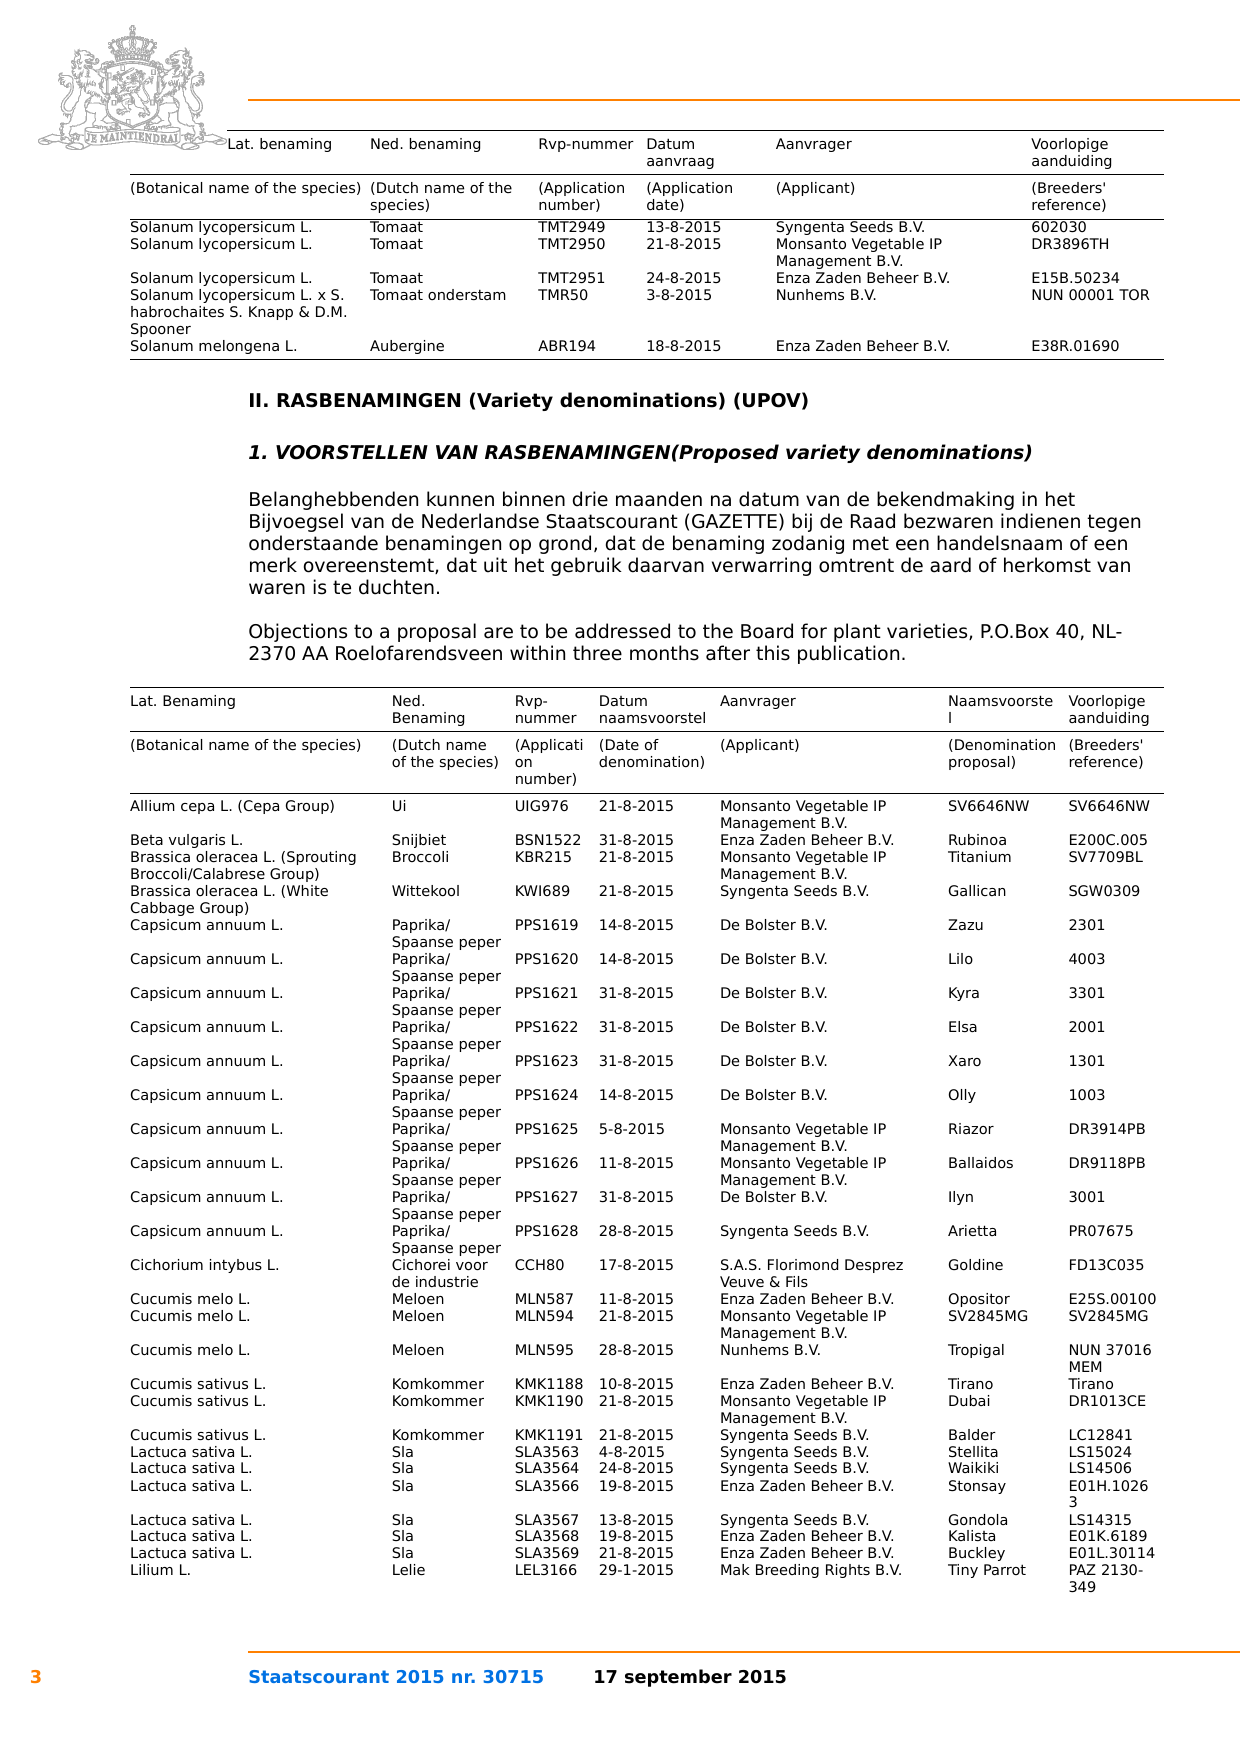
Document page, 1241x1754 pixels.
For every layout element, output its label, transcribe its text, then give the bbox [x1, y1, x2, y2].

table_cell SLA3568 [509, 1528, 593, 1545]
table_cell (Date of denomination) [593, 732, 714, 792]
table_cell SLA3567 [509, 1511, 593, 1528]
table_cell PPS1622 [509, 1019, 593, 1053]
table_cell Capsicum annuum L. [130, 1087, 386, 1121]
subtitle II. RASBENAMINGEN (Variety denominations) (UPOV) [248, 390, 1163, 412]
table_cell 1301 [1062, 1053, 1163, 1087]
table_header Voorlopige aanduiding [1062, 688, 1163, 731]
table_cell Solanum melongena L. [130, 338, 364, 359]
text Belanghebbenden kunnen binnen drie maanden na datum van de bekendmaking in het Bijvoegsel van de Nederlandse Staatscourant (GAZETTE) bij de Raad bezwaren indienen tegen onderstaande benamingen op grond, dat de benaming zodanig met een handelsnaam of een merk overeenstemt, dat uit het gebruik daarvan verwarring omtrent de aard of herkomst van waren is te duchten. [248, 489, 1163, 599]
table_cell SLA3566 [509, 1478, 593, 1511]
table_cell Paprika/Spaanse peper [386, 917, 508, 951]
table_cell Sla [386, 1545, 508, 1562]
table_cell 21-8-2015 [593, 883, 714, 917]
table_cell 21-8-2015 [593, 1308, 714, 1342]
table_cell 21-8-2015 [593, 794, 714, 832]
table_cell Monsanto Vegetable IP Management B.V. [714, 1308, 942, 1342]
picture [38, 25, 227, 150]
table_header Ned. benaming [364, 131, 532, 174]
table_cell Wittekool [386, 883, 508, 917]
table_cell Cucumis sativus L. [130, 1376, 386, 1392]
table_cell PPS1627 [509, 1189, 593, 1223]
table_cell (Application date) [640, 175, 769, 219]
table_cell (Dutch name of the species) [364, 175, 532, 219]
table_cell DR3896TH [1025, 236, 1163, 269]
table_cell Enza Zaden Beheer B.V. [714, 832, 942, 849]
table_cell Syngenta Seeds B.V. [714, 883, 942, 917]
table_cell Capsicum annuum L. [130, 951, 386, 985]
table_cell Enza Zaden Beheer B.V. [714, 1291, 942, 1308]
table_header Aanvrager [770, 131, 1025, 174]
table_cell Cucumis melo L. [130, 1308, 386, 1342]
table_cell Lilium L. [130, 1562, 386, 1596]
table_cell Paprika/Spaanse peper [386, 951, 508, 985]
table_cell 5-8-2015 [593, 1121, 714, 1155]
table_cell Capsicum annuum L. [130, 917, 386, 951]
table_header Rvp-nummer [509, 688, 593, 731]
table_cell De Bolster B.V. [714, 985, 942, 1019]
table_cell Enza Zaden Beheer B.V. [770, 338, 1025, 359]
table_cell 21-8-2015 [593, 1545, 714, 1562]
table_cell Waikiki [942, 1460, 1062, 1477]
table_cell Cucumis melo L. [130, 1291, 386, 1308]
table_cell 4-8-2015 [593, 1444, 714, 1460]
table_cell Capsicum annuum L. [130, 1155, 386, 1189]
table_cell SLA3564 [509, 1460, 593, 1477]
table_cell Paprika/Spaanse peper [386, 1223, 508, 1257]
text Objections to a proposal are to be addressed to the Board for plant varieties, P.O.Box 40, NL-2370 AA Roelofarendsveen within three months after this publication. [248, 621, 1163, 665]
table_cell LEL3166 [509, 1562, 593, 1596]
table_cell Sla [386, 1478, 508, 1511]
table_cell Cucumis sativus L. [130, 1393, 386, 1426]
table_cell (Application number) [532, 175, 640, 219]
table_cell NUN 37016 MEM [1062, 1342, 1163, 1376]
table_cell 17-8-2015 [593, 1257, 714, 1291]
table_cell (Applicant) [770, 175, 1025, 219]
table_cell Allium cepa L. (Cepa Group) [130, 794, 386, 832]
table_cell FD13C035 [1062, 1257, 1163, 1291]
table_cell Riazor [942, 1121, 1062, 1155]
table_cell Syngenta Seeds B.V. [714, 1223, 942, 1257]
table_cell (Application number) [509, 732, 593, 792]
table_cell SV2845MG [1062, 1308, 1163, 1342]
table_cell 31-8-2015 [593, 832, 714, 849]
table_cell Cucumis sativus L. [130, 1426, 386, 1443]
table_cell MLN595 [509, 1342, 593, 1376]
table_cell De Bolster B.V. [714, 1189, 942, 1223]
table_cell DR3914PB [1062, 1121, 1163, 1155]
table_cell Aubergine [364, 338, 532, 359]
table_cell LS15024 [1062, 1444, 1163, 1460]
table_cell Lilo [942, 951, 1062, 985]
table_cell Enza Zaden Beheer B.V. [714, 1478, 942, 1511]
table_cell Capsicum annuum L. [130, 1121, 386, 1155]
table_cell Monsanto Vegetable IP Management B.V. [714, 849, 942, 883]
table_cell 2001 [1062, 1019, 1163, 1053]
table_cell PR07675 [1062, 1223, 1163, 1257]
table_cell Syngenta Seeds B.V. [714, 1426, 942, 1443]
table_cell SLA3563 [509, 1444, 593, 1460]
table_cell 11-8-2015 [593, 1155, 714, 1189]
table_cell Paprika/Spaanse peper [386, 985, 508, 1019]
table_cell Olly [942, 1087, 1062, 1121]
table_cell TMR50 [532, 287, 640, 337]
table_cell PPS1619 [509, 917, 593, 951]
table_cell 31-8-2015 [593, 1019, 714, 1053]
table_cell 602030 [1025, 220, 1163, 236]
table_cell Syngenta Seeds B.V. [770, 220, 1025, 236]
table_cell Tomaat [364, 220, 532, 236]
table_cell (Breeders' reference) [1062, 732, 1163, 792]
table_cell De Bolster B.V. [714, 917, 942, 951]
table_cell ABR194 [532, 338, 640, 359]
table_cell Solanum lycopersicum L. x S. habrochaites S. Knapp & D.M. Spooner [130, 287, 364, 337]
table_cell Meloen [386, 1342, 508, 1376]
table_cell 11-8-2015 [593, 1291, 714, 1308]
table_cell Tirano [1062, 1376, 1163, 1392]
table_cell Monsanto Vegetable IP Management B.V. [714, 794, 942, 832]
table_cell (Dutch name of the species) [386, 732, 508, 792]
table_cell SGW0309 [1062, 883, 1163, 917]
table_cell Capsicum annuum L. [130, 1053, 386, 1087]
table_cell SV6646NW [942, 794, 1062, 832]
table_cell Monsanto Vegetable IP Management B.V. [714, 1393, 942, 1426]
table_cell Stonsay [942, 1478, 1062, 1511]
table_cell S.A.S. Florimond Desprez Veuve & Fils [714, 1257, 942, 1291]
table_cell Syngenta Seeds B.V. [714, 1460, 942, 1477]
table_cell 24-8-2015 [593, 1460, 714, 1477]
table_cell MLN587 [509, 1291, 593, 1308]
table_cell Snijbiet [386, 832, 508, 849]
table_cell PPS1620 [509, 951, 593, 985]
table_header Voorlopige aanduiding [1025, 131, 1163, 174]
table_cell KMK1188 [509, 1376, 593, 1392]
table_cell 14-8-2015 [593, 917, 714, 951]
table_cell 28-8-2015 [593, 1342, 714, 1376]
table_cell PPS1621 [509, 985, 593, 1019]
table_cell 13-8-2015 [640, 220, 769, 236]
table_cell Sla [386, 1511, 508, 1528]
table_cell 14-8-2015 [593, 951, 714, 985]
table_cell Cichorei voor de industrie [386, 1257, 508, 1291]
table_cell Titanium [942, 849, 1062, 883]
table_cell Solanum lycopersicum L. [130, 236, 364, 269]
table_cell Komkommer [386, 1393, 508, 1426]
table_cell Xaro [942, 1053, 1062, 1087]
table_cell Monsanto Vegetable IP Management B.V. [714, 1155, 942, 1189]
table_cell 18-8-2015 [640, 338, 769, 359]
table_cell Komkommer [386, 1426, 508, 1443]
table_cell Sla [386, 1460, 508, 1477]
table_cell Stellita [942, 1444, 1062, 1460]
table_cell KWI689 [509, 883, 593, 917]
table_header Aanvrager [714, 688, 942, 731]
table_cell Tiny Parrot [942, 1562, 1062, 1596]
table_cell 19-8-2015 [593, 1478, 714, 1511]
table_cell E01K.6189 [1062, 1528, 1163, 1545]
table_cell Arietta [942, 1223, 1062, 1257]
table_cell NUN 00001 TOR [1025, 287, 1163, 337]
table_cell Cichorium intybus L. [130, 1257, 386, 1291]
table_cell Paprika/Spaanse peper [386, 1087, 508, 1121]
table_cell Broccoli [386, 849, 508, 883]
table_cell Kyra [942, 985, 1062, 1019]
table_cell 2301 [1062, 917, 1163, 951]
table_cell 21-8-2015 [593, 849, 714, 883]
table_cell Solanum lycopersicum L. [130, 270, 364, 287]
table_cell 24-8-2015 [640, 270, 769, 287]
table_header Datum naamsvoorstel [593, 688, 714, 731]
table_cell Lactuca sativa L. [130, 1444, 386, 1460]
table_cell 31-8-2015 [593, 1053, 714, 1087]
table_cell Sla [386, 1444, 508, 1460]
table_cell CCH80 [509, 1257, 593, 1291]
table_cell Tomaat onderstam [364, 287, 532, 337]
table_cell Enza Zaden Beheer B.V. [714, 1545, 942, 1562]
subtitle 1. VOORSTELLEN VAN RASBENAMINGEN(Proposed variety denominations) [248, 442, 1163, 464]
table_cell 4003 [1062, 951, 1163, 985]
table_cell Balder [942, 1426, 1062, 1443]
table_cell 3301 [1062, 985, 1163, 1019]
table_cell PAZ 2130-349 [1062, 1562, 1163, 1596]
table_cell Ballaidos [942, 1155, 1062, 1189]
table_cell Meloen [386, 1291, 508, 1308]
table_cell E25S.00100 [1062, 1291, 1163, 1308]
table_cell (Botanical name of the species) [130, 732, 386, 792]
table_header Naamsvoorstel [942, 688, 1062, 731]
table_cell Tirano [942, 1376, 1062, 1392]
table_cell PPS1626 [509, 1155, 593, 1189]
table_header Datum aanvraag [640, 131, 769, 174]
table_cell Meloen [386, 1308, 508, 1342]
table_cell DR1013CE [1062, 1393, 1163, 1426]
table_cell Mak Breeding Rights B.V. [714, 1562, 942, 1596]
table_cell Tomaat [364, 236, 532, 269]
table_cell E15B.50234 [1025, 270, 1163, 287]
table_cell PPS1623 [509, 1053, 593, 1087]
table_cell Capsicum annuum L. [130, 1223, 386, 1257]
table_cell PPS1625 [509, 1121, 593, 1155]
table_cell Lactuca sativa L. [130, 1528, 386, 1545]
table_cell Capsicum annuum L. [130, 1019, 386, 1053]
table_cell Enza Zaden Beheer B.V. [770, 270, 1025, 287]
table_cell 28-8-2015 [593, 1223, 714, 1257]
table_cell KBR215 [509, 849, 593, 883]
table_cell E01L.30114 [1062, 1545, 1163, 1562]
table_cell 21-8-2015 [640, 236, 769, 269]
table_cell Monsanto Vegetable IP Management B.V. [714, 1121, 942, 1155]
table_cell E01H.10263 [1062, 1478, 1163, 1511]
table_cell PPS1628 [509, 1223, 593, 1257]
table_cell 19-8-2015 [593, 1528, 714, 1545]
table_cell KMK1190 [509, 1393, 593, 1426]
table_cell DR9118PB [1062, 1155, 1163, 1189]
table_cell Enza Zaden Beheer B.V. [714, 1376, 942, 1392]
table_cell Nunhems B.V. [770, 287, 1025, 337]
table_cell Syngenta Seeds B.V. [714, 1444, 942, 1460]
table_cell PPS1624 [509, 1087, 593, 1121]
table_cell Paprika/Spaanse peper [386, 1121, 508, 1155]
table_cell De Bolster B.V. [714, 1087, 942, 1121]
table_cell Paprika/Spaanse peper [386, 1019, 508, 1053]
table_cell 10-8-2015 [593, 1376, 714, 1392]
table_cell LS14506 [1062, 1460, 1163, 1477]
table_cell De Bolster B.V. [714, 951, 942, 985]
table_cell Brassica oleracea L. (Sprouting Broccoli/Calabrese Group) [130, 849, 386, 883]
table_cell SV6646NW [1062, 794, 1163, 832]
table_cell Ilyn [942, 1189, 1062, 1223]
table_cell Lactuca sativa L. [130, 1460, 386, 1477]
table_cell Goldine [942, 1257, 1062, 1291]
table_cell Solanum lycopersicum L. [130, 220, 364, 236]
table_header Lat. benaming [130, 131, 364, 174]
table_cell Rubinoa [942, 832, 1062, 849]
table_cell UIG976 [509, 794, 593, 832]
table_cell E38R.01690 [1025, 338, 1163, 359]
table_cell Opositor [942, 1291, 1062, 1308]
table_cell Elsa [942, 1019, 1062, 1053]
table_cell BSN1522 [509, 832, 593, 849]
table_cell Gondola [942, 1511, 1062, 1528]
table_cell Beta vulgaris L. [130, 832, 386, 849]
table_cell SV7709BL [1062, 849, 1163, 883]
table_cell TMT2951 [532, 270, 640, 287]
table_cell Tropigal [942, 1342, 1062, 1376]
table_cell Capsicum annuum L. [130, 1189, 386, 1223]
table_cell (Breeders' reference) [1025, 175, 1163, 219]
table_cell Syngenta Seeds B.V. [714, 1511, 942, 1528]
table_cell Cucumis melo L. [130, 1342, 386, 1376]
table_cell 1003 [1062, 1087, 1163, 1121]
table_cell KMK1191 [509, 1426, 593, 1443]
table_cell LC12841 [1062, 1426, 1163, 1443]
table_cell SLA3569 [509, 1545, 593, 1562]
table_header Rvp-nummer [532, 131, 640, 174]
table_cell 29-1-2015 [593, 1562, 714, 1596]
table_cell 3001 [1062, 1189, 1163, 1223]
table_cell MLN594 [509, 1308, 593, 1342]
table_cell Nunhems B.V. [714, 1342, 942, 1376]
table_cell Kalista [942, 1528, 1062, 1545]
table_cell Gallican [942, 883, 1062, 917]
table_cell Sla [386, 1528, 508, 1545]
table_cell 31-8-2015 [593, 985, 714, 1019]
table_cell Capsicum annuum L. [130, 985, 386, 1019]
table_cell 21-8-2015 [593, 1393, 714, 1426]
table_cell Brassica oleracea L. (White Cabbage Group) [130, 883, 386, 917]
table_cell Tomaat [364, 270, 532, 287]
table_cell Komkommer [386, 1376, 508, 1392]
table_cell Buckley [942, 1545, 1062, 1562]
table_header Ned. Benaming [386, 688, 508, 731]
table_cell 14-8-2015 [593, 1087, 714, 1121]
table_cell (Applicant) [714, 732, 942, 792]
table_cell Lactuca sativa L. [130, 1511, 386, 1528]
table_cell Paprika/Spaanse peper [386, 1189, 508, 1223]
table_cell TMT2950 [532, 236, 640, 269]
table_cell (Denomination proposal) [942, 732, 1062, 792]
table_cell Monsanto Vegetable IP Management B.V. [770, 236, 1025, 269]
table_cell Ui [386, 794, 508, 832]
table_cell 3-8-2015 [640, 287, 769, 337]
table_cell E200C.005 [1062, 832, 1163, 849]
table_cell Enza Zaden Beheer B.V. [714, 1528, 942, 1545]
table_header Lat. Benaming [130, 688, 386, 731]
table_cell SV2845MG [942, 1308, 1062, 1342]
table_cell Dubai [942, 1393, 1062, 1426]
table_cell 31-8-2015 [593, 1189, 714, 1223]
table_cell Lelie [386, 1562, 508, 1596]
table_cell LS14315 [1062, 1511, 1163, 1528]
table_cell Zazu [942, 917, 1062, 951]
table_cell De Bolster B.V. [714, 1053, 942, 1087]
table_cell De Bolster B.V. [714, 1019, 942, 1053]
table_cell 13-8-2015 [593, 1511, 714, 1528]
table_cell Lactuca sativa L. [130, 1545, 386, 1562]
table_cell Paprika/Spaanse peper [386, 1053, 508, 1087]
table_cell (Botanical name of the species) [130, 175, 364, 219]
table_cell TMT2949 [532, 220, 640, 236]
table_cell 21-8-2015 [593, 1426, 714, 1443]
table_cell Paprika/Spaanse peper [386, 1155, 508, 1189]
table_cell Lactuca sativa L. [130, 1478, 386, 1511]
